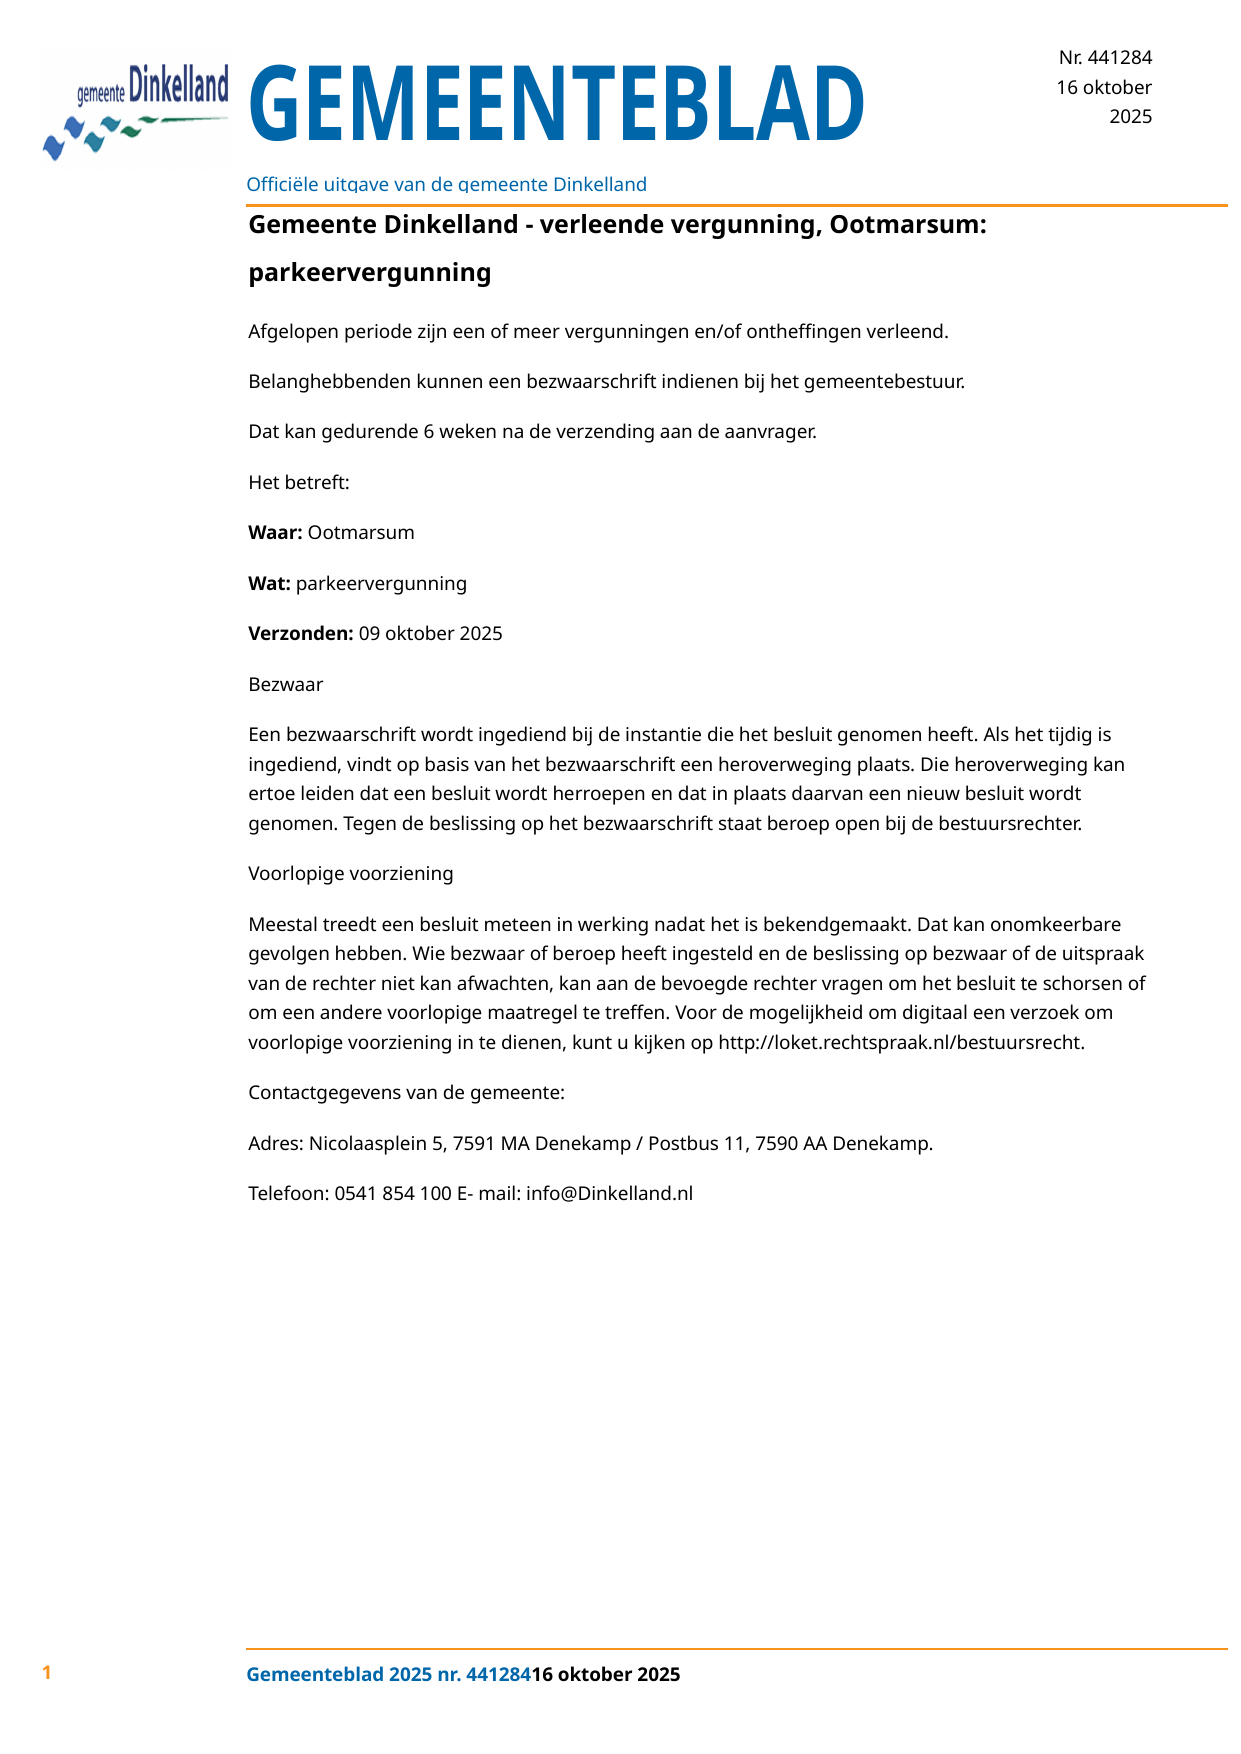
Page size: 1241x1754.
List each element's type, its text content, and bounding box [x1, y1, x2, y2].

text Voorlopige voorziening [248, 860, 1152, 886]
text Afgelopen periode zijn een of meer vergunningen en/of ontheffingen verleend. [248, 318, 1152, 344]
picture [41, 47, 231, 172]
text Een bezwaarschrift wordt ingediend bij de instantie die het besluit genomen heeft. Als het tijdig is ingediend, vindt op basis van het bezwaarschrift een heroverweging plaats. Die heroverweging kan ertoe leiden dat een besluit wordt herroepen en dat in plaats daarvan een nieuw besluit wordt genomen. Tegen de beslissing op het bezwaarschrift staat beroep open bij de bestuursrechter. [248, 721, 1152, 836]
text Het betreft: [248, 469, 1152, 495]
text Contactgegevens van de gemeente: [248, 1079, 1152, 1105]
text Waar: Ootmarsum [248, 519, 1152, 545]
text Gemeente Dinkelland - verleende vergunning, Ootmarsum: parkeervergunning [248, 207, 1152, 288]
text Meestal treedt een besluit meteen in werking nadat het is bekendgemaakt. Dat kan onomkeerbare gevolgen hebben. Wie bezwaar of beroep heeft ingesteld en de beslissing op bezwaar of de uitspraak van de rechter niet kan afwachten, kan aan de bevoegde rechter vragen om het besluit te schorsen of om een andere voorlopige maatregel te treffen. Voor de mogelijkheid om digitaal een verzoek om voorlopige voorziening in te dienen, kunt u kijken op http://loket.rechtspraak.nl/bestuursrecht. [248, 911, 1152, 1055]
text Verzonden: 09 oktober 2025 [248, 620, 1152, 646]
text Dat kan gedurende 6 weken na de verzending aan de aanvrager. [248, 419, 1152, 444]
text Wat: parkeervergunning [248, 570, 1152, 596]
text Bezwaar [248, 671, 1152, 697]
text Belanghebbenden kunnen een bezwaarschrift indienen bij het gemeentebestuur. [248, 368, 1152, 394]
text Adres: Nicolaasplein 5, 7591 MA Denekamp / Postbus 11, 7590 AA Denekamp. [248, 1130, 1152, 1156]
text Telefoon: 0541 854 100 E- mail: info@Dinkelland.nl [248, 1180, 1152, 1206]
